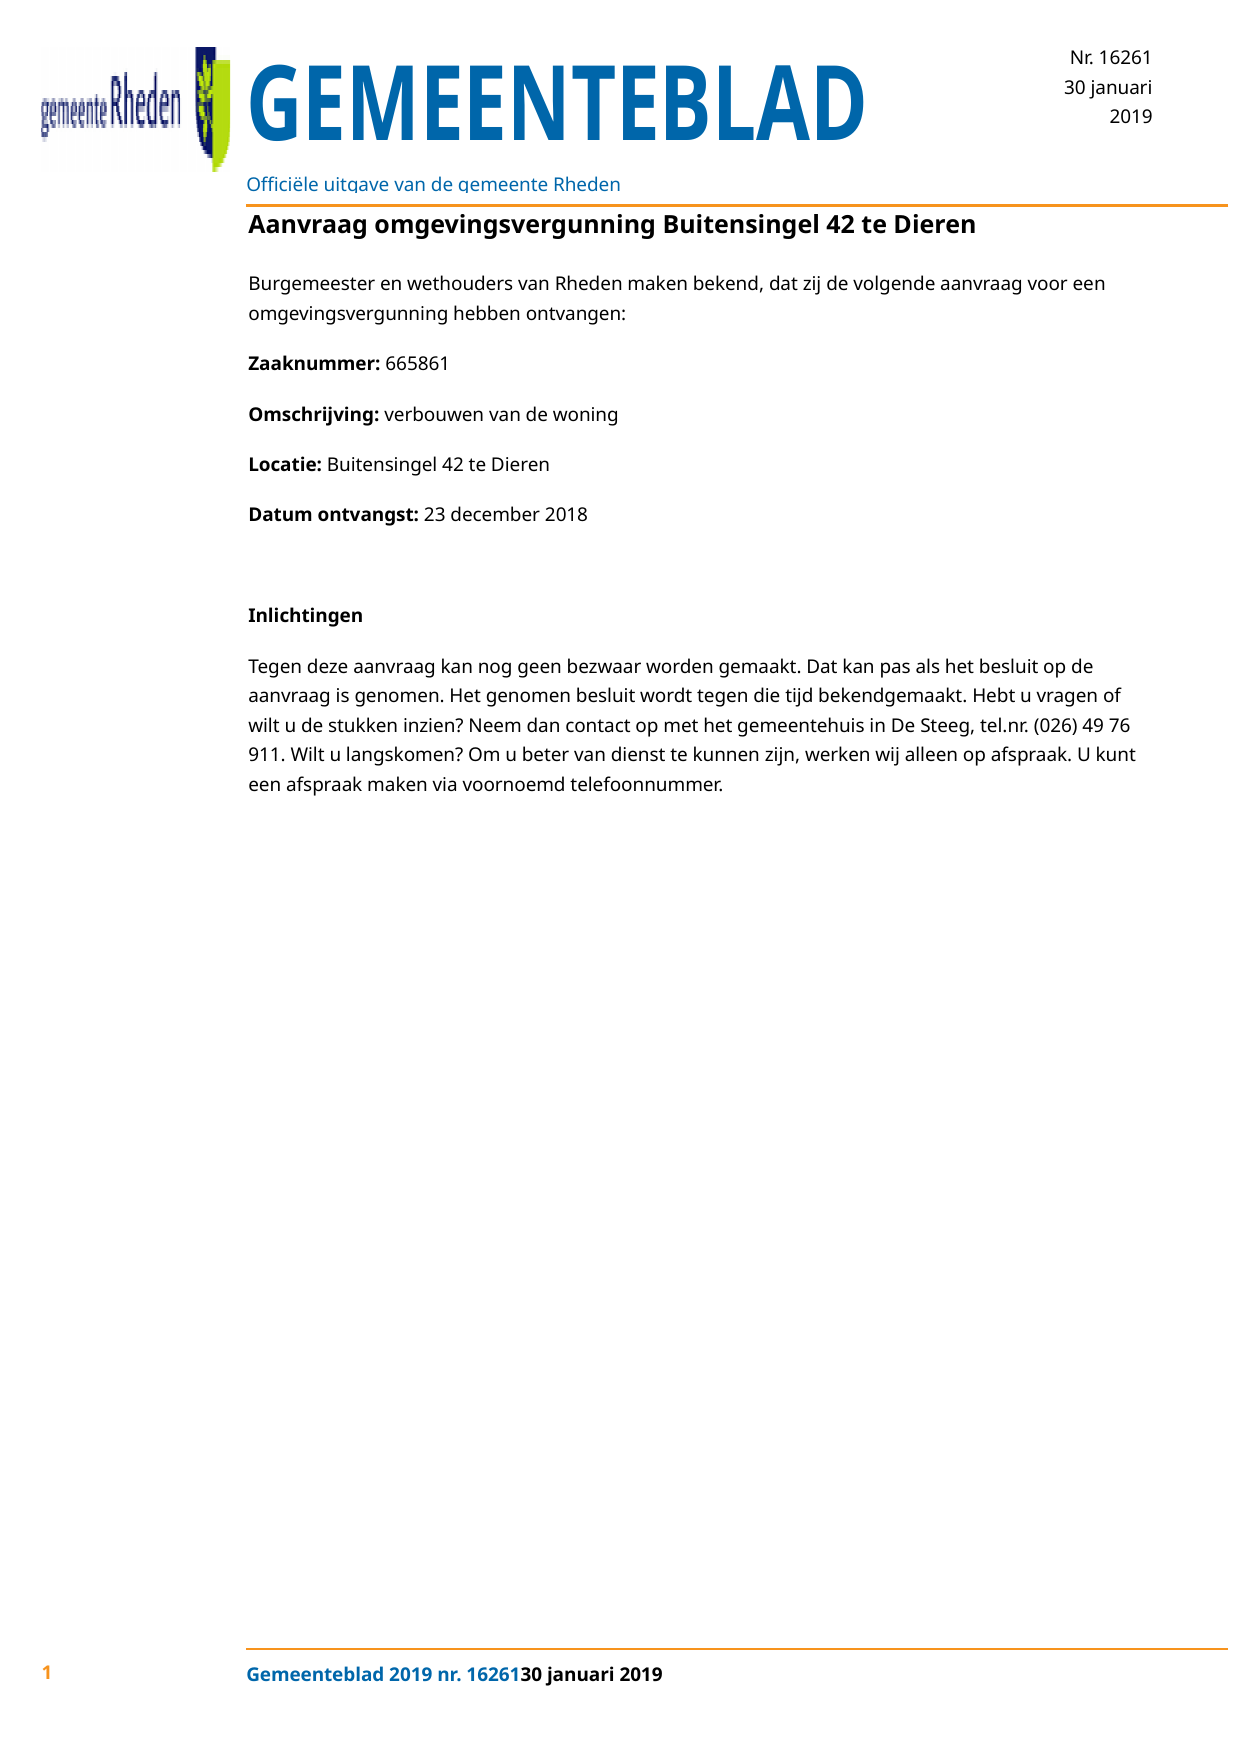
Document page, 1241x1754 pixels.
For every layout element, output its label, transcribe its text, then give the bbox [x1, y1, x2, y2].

text Omschrijving: verbouwen van de woning [248, 401, 1152, 426]
text Locatie: Buitensingel 42 te Dieren [248, 451, 1152, 477]
text Zaaknummer: 665861 [248, 350, 1152, 376]
text Burgemeester en wethouders van Rheden maken bekend, dat zij de volgende aanvraag voor een omgevingsvergunning hebben ontvangen: [248, 270, 1152, 326]
picture [41, 47, 231, 172]
text Datum ontvangst: 23 december 2018 [248, 502, 1152, 527]
text Inlichtingen [248, 602, 1152, 628]
text Aanvraag omgevingsvergunning Buitensingel 42 te Dieren [248, 207, 1152, 241]
text Tegen deze aanvraag kan nog geen bezwaar worden gemaakt. Dat kan pas als het besluit op de aanvraag is genomen. Het genomen besluit wordt tegen die tijd bekendgemaakt. Hebt u vragen of wilt u de stukken inzien? Neem dan contact op met het gemeentehuis in De Steeg, tel.nr. (026) 49 76 911. Wilt u langskomen? Om u beter van dienst te kunnen zijn, werken wij alleen op afspraak. U kunt een afspraak maken via voornoemd telefoonnummer. [248, 653, 1152, 797]
